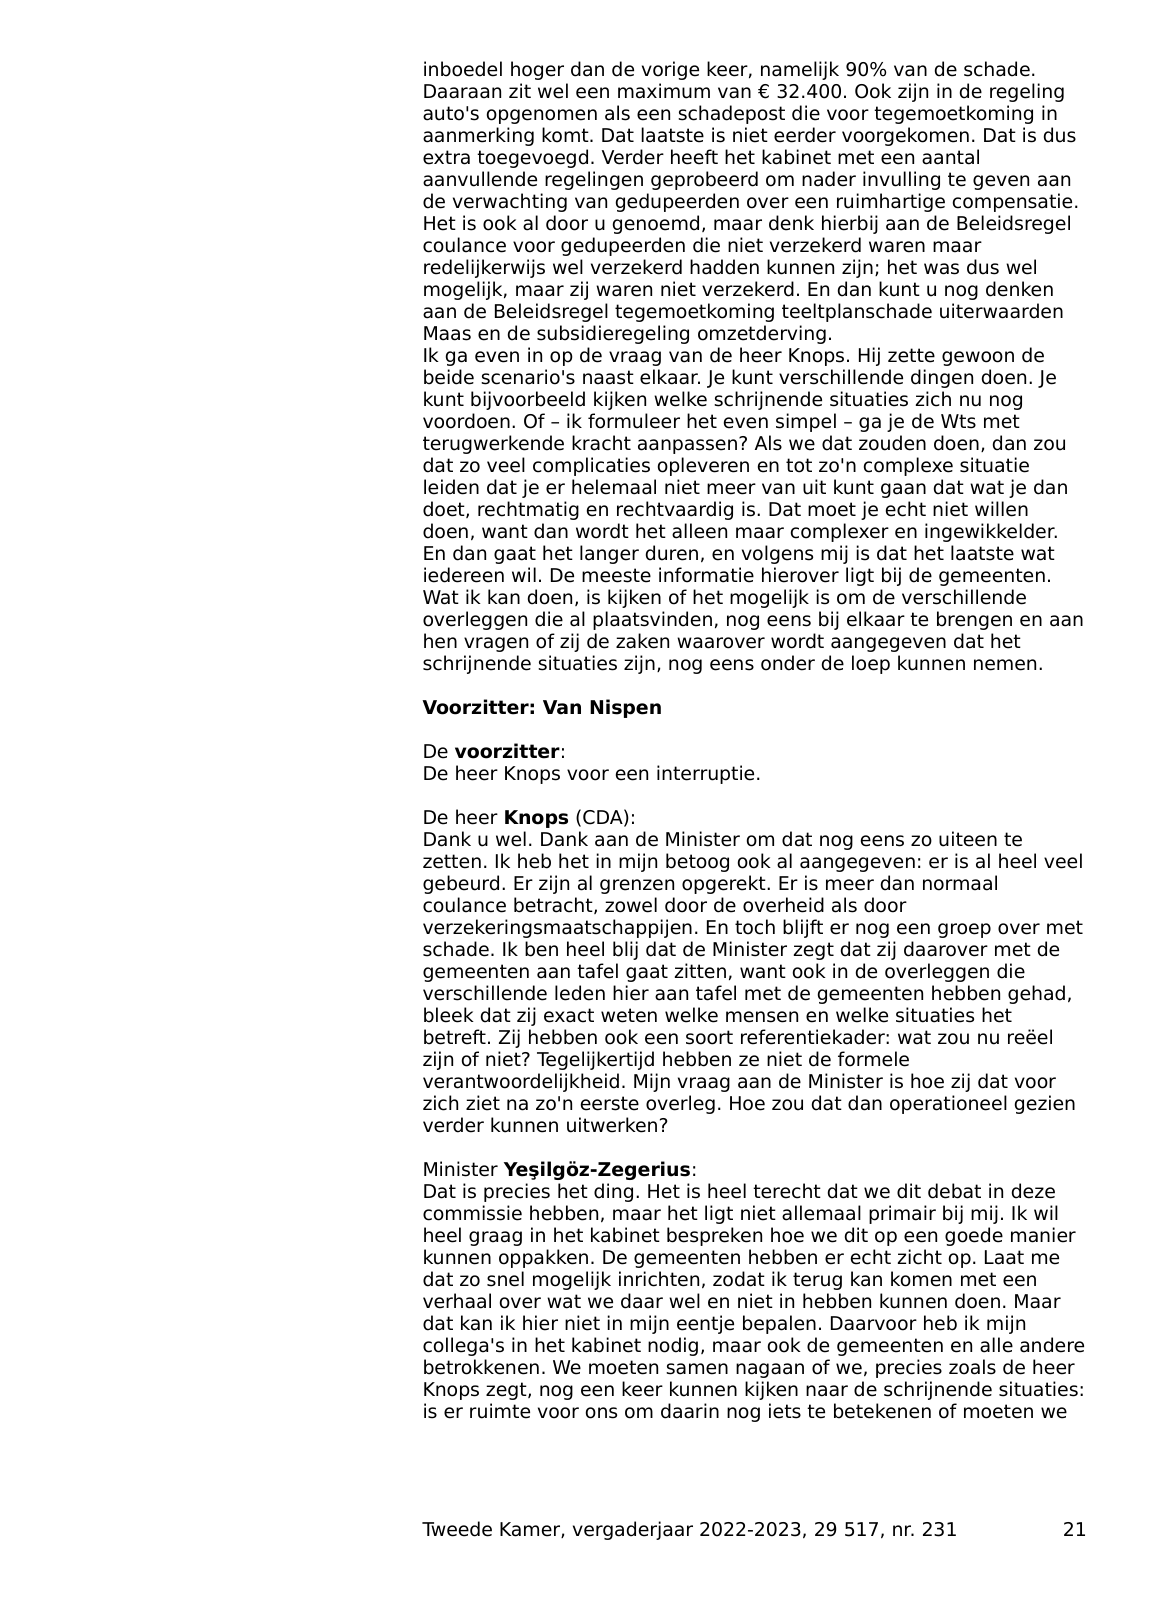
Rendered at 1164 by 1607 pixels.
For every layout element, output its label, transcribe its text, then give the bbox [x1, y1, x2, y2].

text Ik ga even in op de vraag van de heer Knops. Hij zette gewoon de beide scenario's naast elkaar. Je kunt verschillende dingen doen. Je kunt bijvoorbeeld kijken welke schrijnende situaties zich nu nog voordoen. Of – ik formuleer het even simpel – ga je de Wts met terugwerkende kracht aanpassen? Als we dat zouden doen, dan zou dat zo veel complicaties opleveren en tot zo'n complexe situatie leiden dat je er helemaal niet meer van uit kunt gaan dat wat je dan doet, rechtmatig en rechtvaardig is. Dat moet je echt niet willen doen, want dan wordt het alleen maar complexer en ingewikkelder. En dan gaat het langer duren, en volgens mij is dat het laatste wat iedereen wil. De meeste informatie hierover ligt bij de gemeenten. Wat ik kan doen, is kijken of het mogelijk is om de verschillende overleggen die al plaatsvinden, nog eens bij elkaar te brengen en aan hen vragen of zij de zaken waarover wordt aangegeven dat het schrijnende situaties zijn, nog eens onder de loep kunnen nemen. [422, 345, 1087, 674]
text Dat is precies het ding. Het is heel terecht dat we dit debat in deze commissie hebben, maar het ligt niet allemaal primair bij mij. Ik wil heel graag in het kabinet bespreken hoe we dit op een goede manier kunnen oppakken. De gemeenten hebben er echt zicht op. Laat me dat zo snel mogelijk inrichten, zodat ik terug kan komen met een verhaal over wat we daar wel en niet in hebben kunnen doen. Maar dat kan ik hier niet in mijn eentje bepalen. Daarvoor heb ik mijn collega's in het kabinet nodig, maar ook de gemeenten en alle andere betrokkenen. We moeten samen nagaan of we, precies zoals de heer Knops zegt, nog een keer kunnen kijken naar de schrijnende situaties: is er ruimte voor ons om daarin nog iets te betekenen of moeten we [422, 1181, 1087, 1423]
text Minister Yeşilgöz-Zegerius: [422, 1159, 1087, 1181]
text De heer Knops (CDA): [422, 807, 1087, 829]
text De heer Knops voor een interruptie. [422, 763, 1087, 785]
text De voorzitter: [422, 741, 1087, 763]
text Dank u wel. Dank aan de Minister om dat nog eens zo uiteen te zetten. Ik heb het in mijn betoog ook al aangegeven: er is al heel veel gebeurd. Er zijn al grenzen opgerekt. Er is meer dan normaal coulance betracht, zowel door de overheid als door verzekeringsmaatschappijen. En toch blijft er nog een groep over met schade. Ik ben heel blij dat de Minister zegt dat zij daarover met de gemeenten aan tafel gaat zitten, want ook in de overleggen die verschillende leden hier aan tafel met de gemeenten hebben gehad, bleek dat zij exact weten welke mensen en welke situaties het betreft. Zij hebben ook een soort referentiekader: wat zou nu reëel zijn of niet? Tegelijkertijd hebben ze niet de formele verantwoordelijkheid. Mijn vraag aan de Minister is hoe zij dat voor zich ziet na zo'n eerste overleg. Hoe zou dat dan operationeel gezien verder kunnen uitwerken? [422, 829, 1087, 1137]
text Voorzitter: Van Nispen [422, 697, 1087, 719]
text inboedel hoger dan de vorige keer, namelijk 90% van de schade. Daaraan zit wel een maximum van € 32.400. Ook zijn in de regeling auto's opgenomen als een schadepost die voor tegemoetkoming in aanmerking komt. Dat laatste is niet eerder voorgekomen. Dat is dus extra toegevoegd. Verder heeft het kabinet met een aantal aanvullende regelingen geprobeerd om nader invulling te geven aan de verwachting van gedupeerden over een ruimhartige compensatie. Het is ook al door u genoemd, maar denk hierbij aan de Beleidsregel coulance voor gedupeerden die niet verzekerd waren maar redelijkerwijs wel verzekerd hadden kunnen zijn; het was dus wel mogelijk, maar zij waren niet verzekerd. En dan kunt u nog denken aan de Beleidsregel tegemoetkoming teeltplanschade uiterwaarden Maas en de subsidieregeling omzetderving. [422, 59, 1087, 345]
